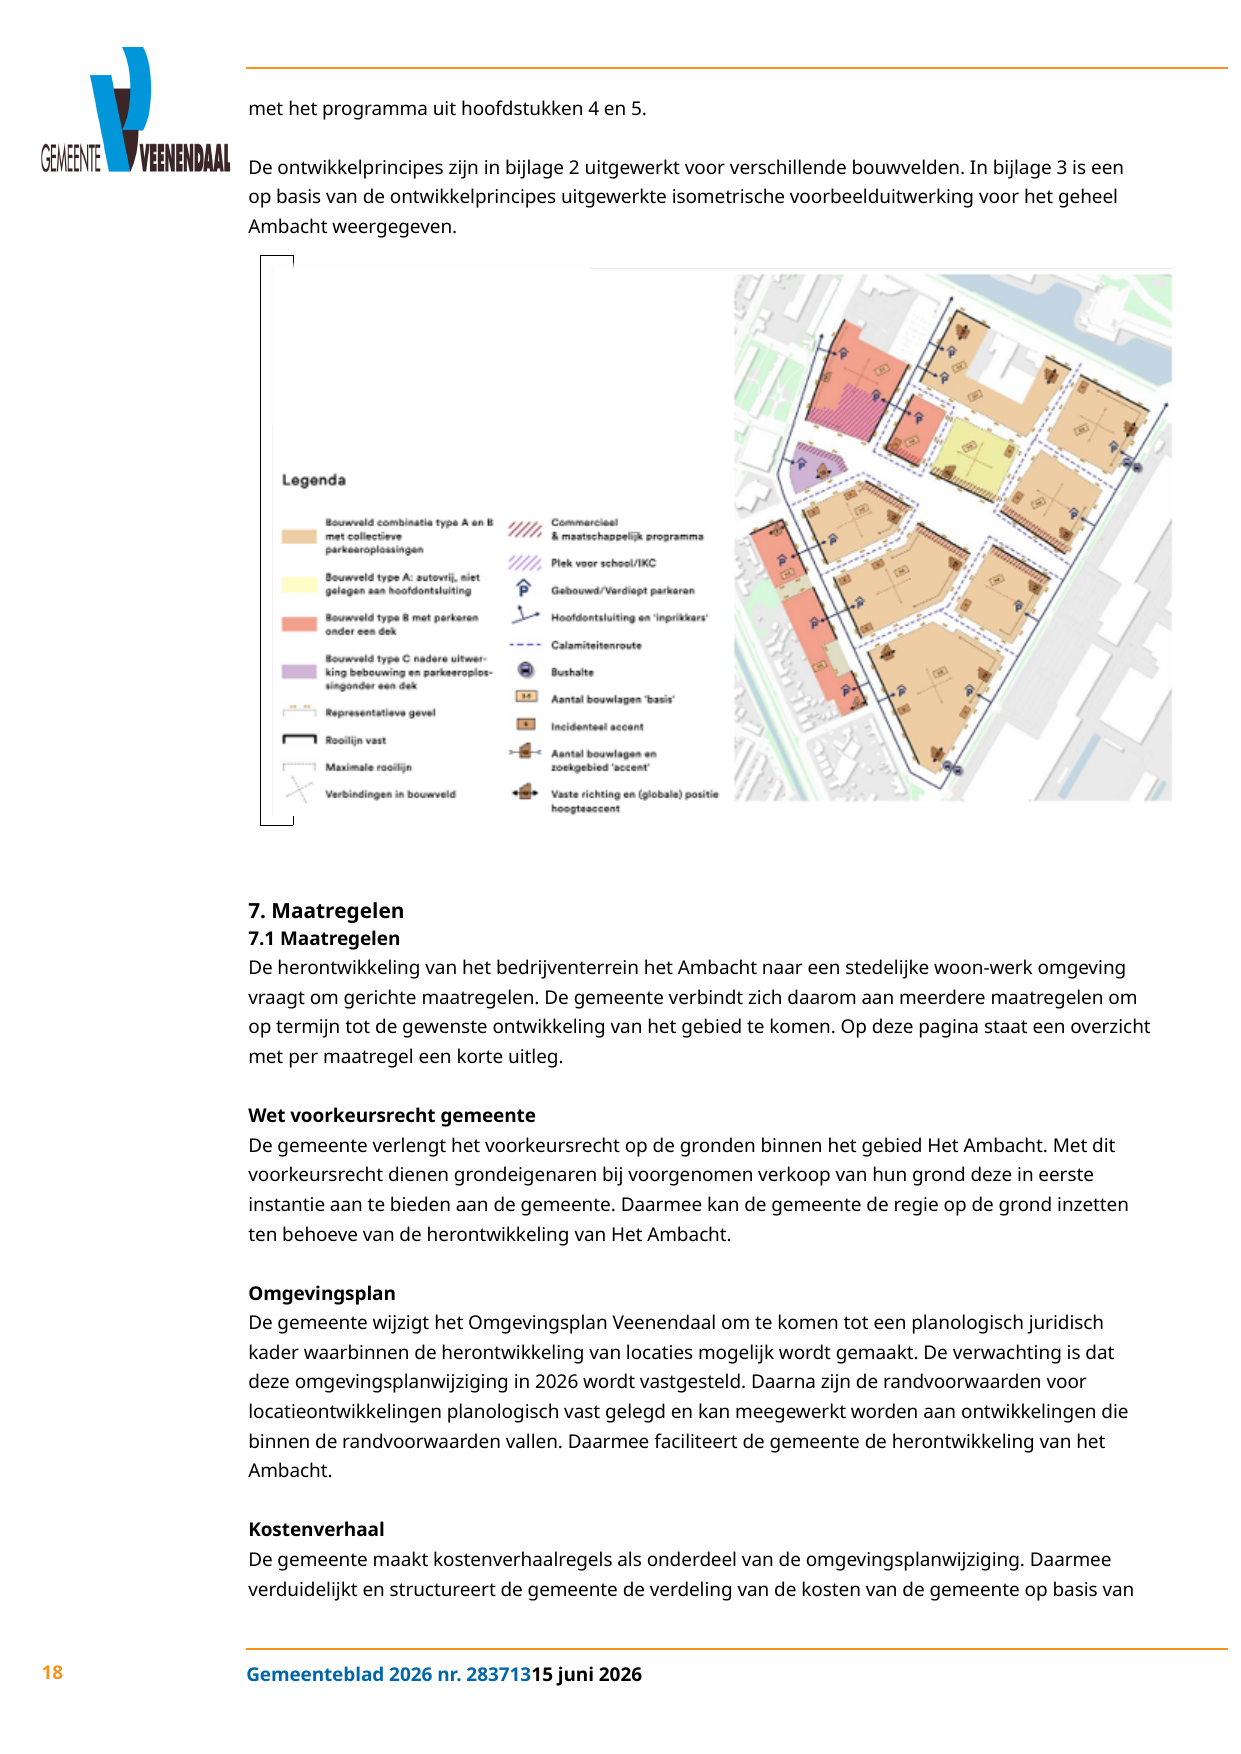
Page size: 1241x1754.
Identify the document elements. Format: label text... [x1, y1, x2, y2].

text De gemeente maakt kostenverhaalregels als onderdeel van de omgevingsplanwijziging. Daarmee verduidelijkt en structureert de gemeente de verdeling van de kosten van de gemeente op basis van [248, 1546, 1152, 1602]
text 7.1 Maatregelen [248, 925, 1152, 951]
text De gemeente wijzigt het Omgevingsplan Veenendaal om te komen tot een planologisch juridisch kader waarbinnen de herontwikkeling van locaties mogelijk wordt gemaakt. De verwachting is dat deze omgevingsplanwijziging in 2026 wordt vastgesteld. Daarna zijn de randvoorwaarden voor locatieontwikkelingen planologisch vast gelegd en kan meegewerkt worden aan ontwikkelingen die binnen de randvoorwaarden vallen. Daarmee faciliteert de gemeente de herontwikkeling van het Ambacht. [248, 1309, 1152, 1483]
text Kostenverhaal [248, 1517, 1152, 1542]
text 7. Maatregelen [248, 897, 1152, 925]
text De gemeente verlengt het voorkeursrecht op de gronden binnen het gebied Het Ambacht. Met dit voorkeursrecht dienen grondeigenaren bij voorgenomen verkoop van hun grond deze in eerste instantie aan te bieden aan de gemeente. Daarmee kan de gemeente de regie op de grond inzetten ten behoeve van de herontwikkeling van Het Ambacht. [248, 1132, 1152, 1247]
text met het programma uit hoofdstukken 4 en 5. [248, 95, 1152, 121]
text De herontwikkeling van het bedrijventerrein het Ambacht naar een stedelijke woon-werk omgeving vraagt om gerichte maatregelen. De gemeente verbindt zich daarom aan meerdere maatregelen om op termijn tot de gewenste ontwikkeling van het gebied te komen. Op deze pagina staat een overzicht met per maatregel een korte uitleg. [248, 954, 1152, 1069]
text Wet voorkeursrecht gemeente [248, 1102, 1152, 1128]
text De ontwikkelprincipes zijn in bijlage 2 uitgewerkt voor verschillende bouwvelden. In bijlage 3 is een op basis van de ontwikkelprincipes uitgewerkte isometrische voorbeelduitwerking voor het geheel Ambacht weergegeven. [248, 154, 1152, 239]
picture [41, 47, 130, 172]
text Omgevingsplan [248, 1280, 1152, 1306]
picture [268, 263, 1173, 816]
picture [123, 47, 231, 172]
